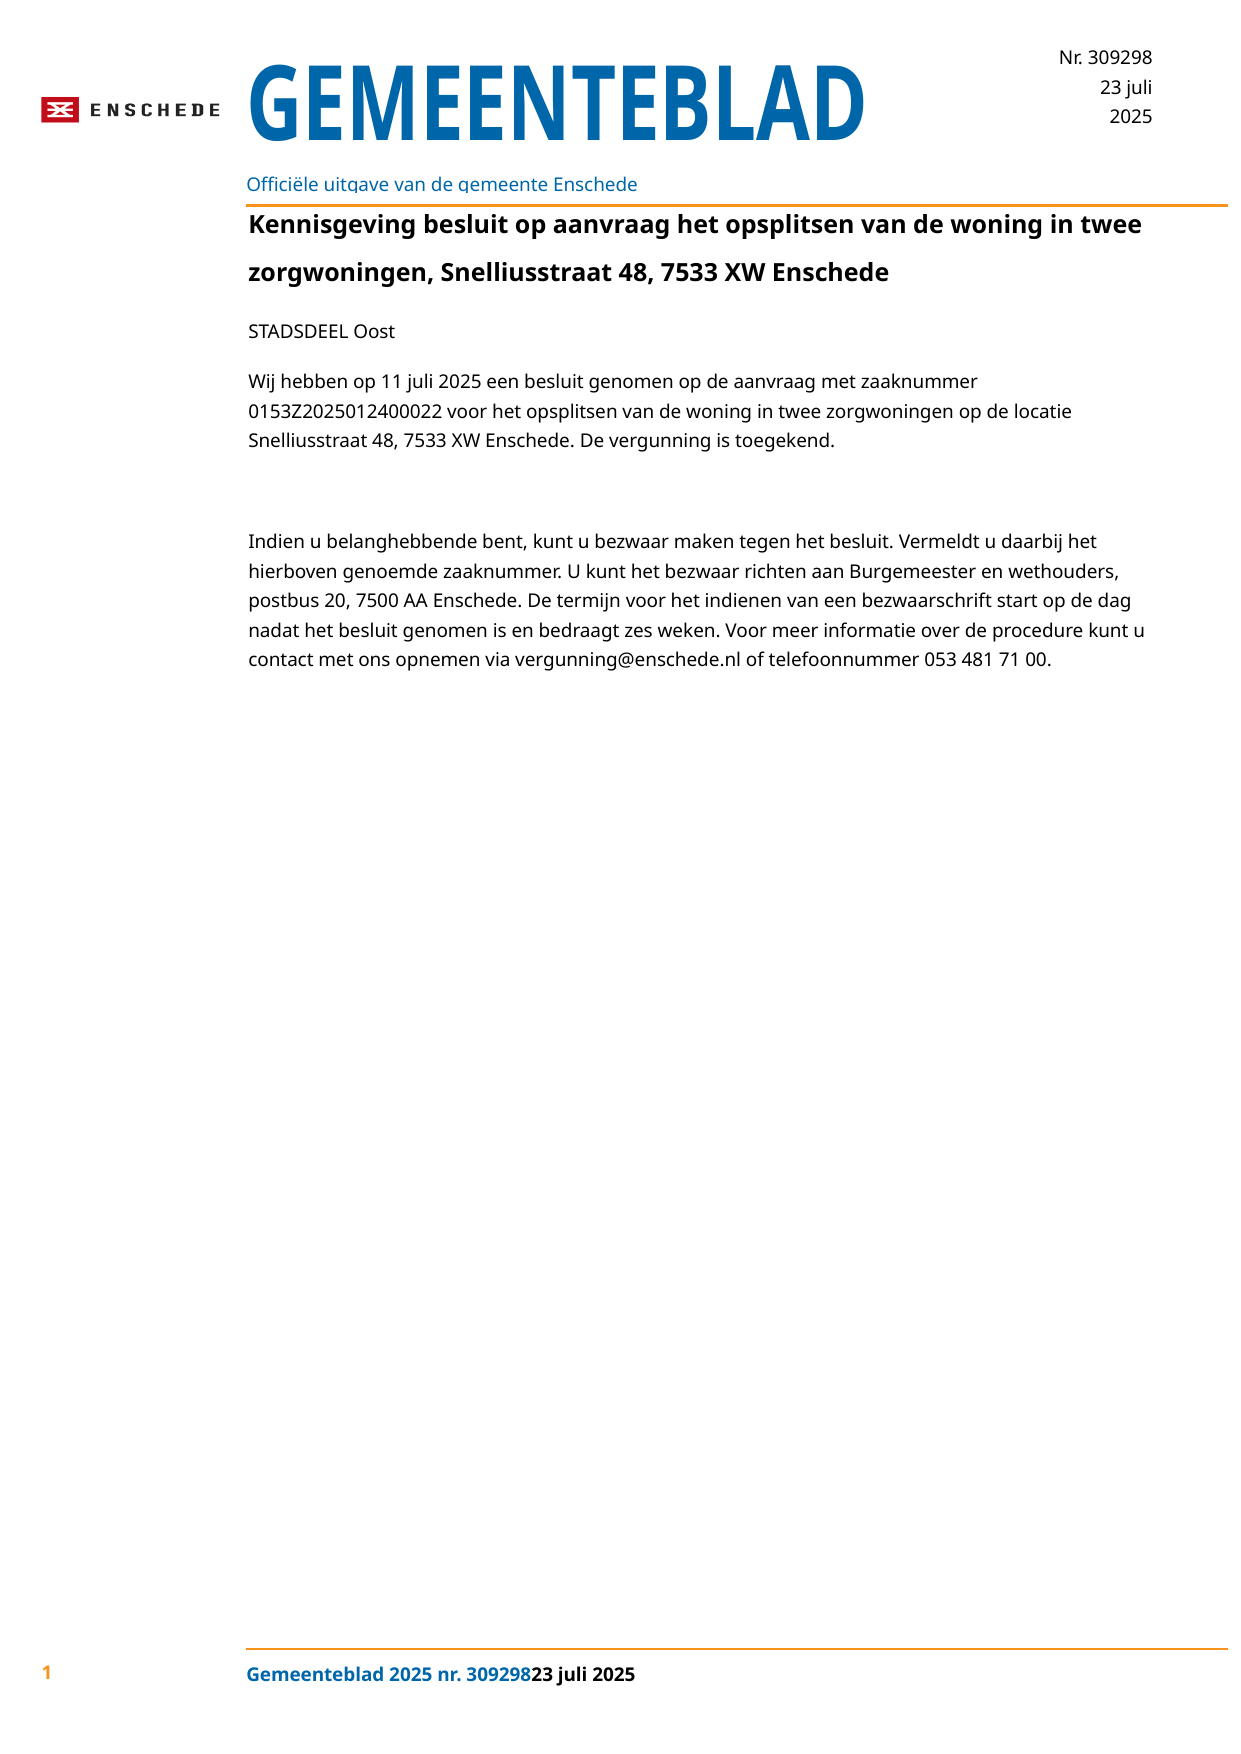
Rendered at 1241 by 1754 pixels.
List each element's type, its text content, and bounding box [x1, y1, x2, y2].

text STADSDEEL Oost [248, 318, 1152, 344]
text Wij hebben op 11 juli 2025 een besluit genomen op de aanvraag met zaaknummer 0153Z2025012400022 voor het opsplitsen van de woning in twee zorgwoningen op de locatie Snelliusstraat 48, 7533 XW Enschede. De vergunning is toegekend. [248, 368, 1152, 453]
text Indien u belanghebbende bent, kunt u bezwaar maken tegen het besluit. Vermeldt u daarbij het hierboven genoemde zaaknummer. U kunt het bezwaar richten aan Burgemeester en wethouders, postbus 20, 7500 AA Enschede. De termijn voor het indienen van een bezwaarschrift start op de dag nadat het besluit genomen is en bedraagt zes weken. Voor meer informatie over de procedure kunt u contact met ons opnemen via vergunning@enschede.nl of telefoonnummer 053 481 71 00. [248, 528, 1152, 672]
picture [41, 47, 231, 172]
text Kennisgeving besluit op aanvraag het opsplitsen van de woning in twee zorgwoningen, Snelliusstraat 48, 7533 XW Enschede [248, 207, 1152, 288]
